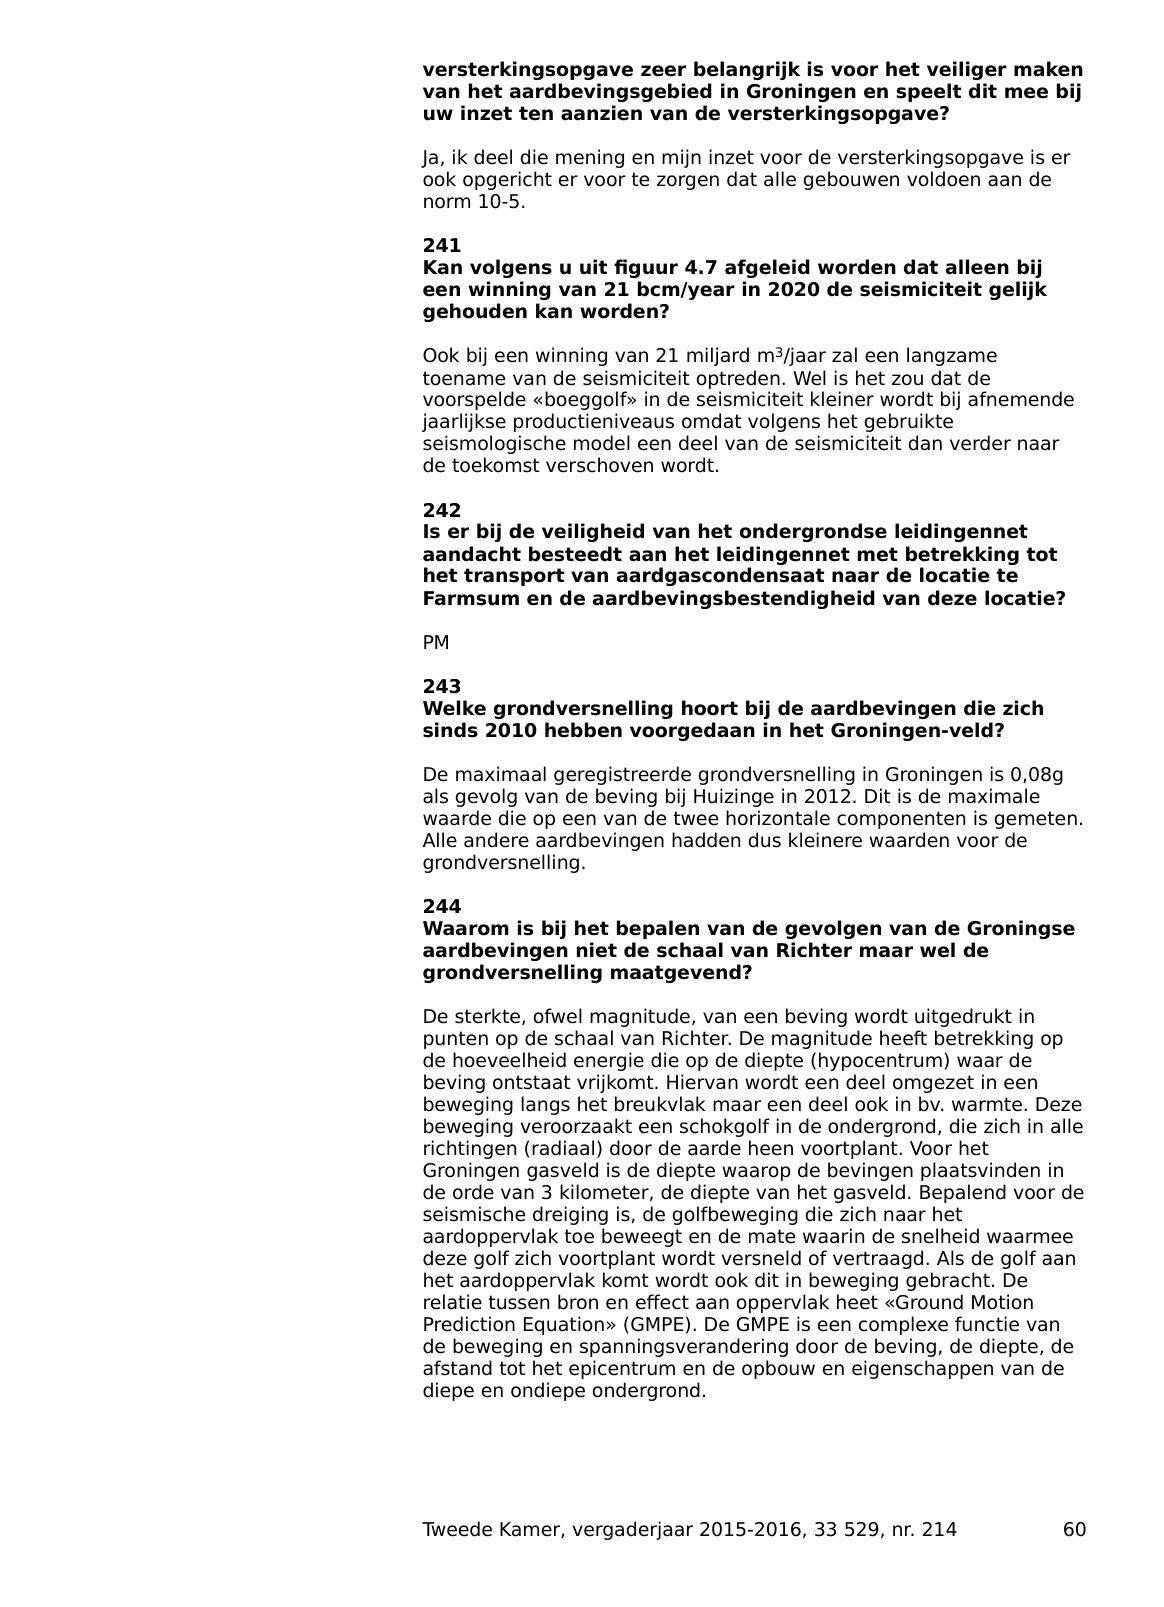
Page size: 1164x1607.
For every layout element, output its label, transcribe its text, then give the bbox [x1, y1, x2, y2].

text versterkingsopgave zeer belangrijk is voor het veiliger maken van het aardbevingsgebied in Groningen en speelt dit mee bij uw inzet ten aanzien van de versterkingsopgave? [422, 59, 1087, 125]
text Is er bij de veiligheid van het ondergrondse leidingennet aandacht besteedt aan het leidingennet met betrekking tot het transport van aardgascondensaat naar de locatie te Farmsum en de aardbevingsbestendigheid van deze locatie? [422, 521, 1087, 609]
text Waarom is bij het bepalen van de gevolgen van de Groningse aardbevingen niet de schaal van Richter maar wel de grondversnelling maatgevend? [422, 918, 1087, 984]
text Ja, ik deel die mening en mijn inzet voor de versterkingsopgave is er ook opgericht er voor te zorgen dat alle gebouwen voldoen aan de norm 10-5. [422, 147, 1087, 213]
text De maximaal geregistreerde grondversnelling in Groningen is 0,08g als gevolg van de beving bij Huizinge in 2012. Dit is de maximale waarde die op een van de twee horizontale componenten is gemeten. Alle andere aardbevingen hadden dus kleinere waarden voor de grondversnelling. [422, 764, 1087, 874]
text De sterkte, ofwel magnitude, van een beving wordt uitgedrukt in punten op de schaal van Richter. De magnitude heeft betrekking op de hoeveelheid energie die op de diepte (hypocentrum) waar de beving ontstaat vrijkomt. Hiervan wordt een deel omgezet in een beweging langs het breukvlak maar een deel ook in bv. warmte. Deze beweging veroorzaakt een schokgolf in de ondergrond, die zich in alle richtingen (radiaal) door de aarde heen voortplant. Voor het Groningen gasveld is de diepte waarop de bevingen plaatsvinden in de orde van 3 kilometer, de diepte van het gasveld. Bepalend voor de seismische dreiging is, de golfbeweging die zich naar het aardoppervlak toe beweegt en de mate waarin de snelheid waarmee deze golf zich voortplant wordt versneld of vertraagd. Als de golf aan het aardoppervlak komt wordt ook dit in beweging gebracht. De relatie tussen bron en effect aan oppervlak heet «Ground Motion Prediction Equation» (GMPE). De GMPE is een complexe functie van de beweging en spanningsverandering door de beving, de diepte, de afstand tot het epicentrum en de opbouw en eigenschappen van de diepe en ondiepe ondergrond. [422, 1006, 1087, 1402]
text 244 [422, 896, 1087, 918]
text Kan volgens u uit figuur 4.7 afgeleid worden dat alleen bij een winning van 21 bcm/year in 2020 de seismiciteit gelijk gehouden kan worden? [422, 257, 1087, 323]
text 243 [422, 676, 1087, 698]
text 241 [422, 235, 1087, 257]
text Welke grondversnelling hoort bij de aardbevingen die zich sinds 2010 hebben voorgedaan in het Groningen-veld? [422, 698, 1087, 742]
text PM [422, 632, 1087, 653]
text Ook bij een winning van 21 miljard m3/jaar zal een langzame toename van de seismiciteit optreden. Wel is het zou dat de voorspelde «boeggolf» in de seismiciteit kleiner wordt bij afnemende jaarlijkse productieniveaus omdat volgens het gebruikte seismologische model een deel van de seismiciteit dan verder naar de toekomst verschoven wordt. [422, 345, 1087, 477]
text 242 [422, 499, 1087, 521]
